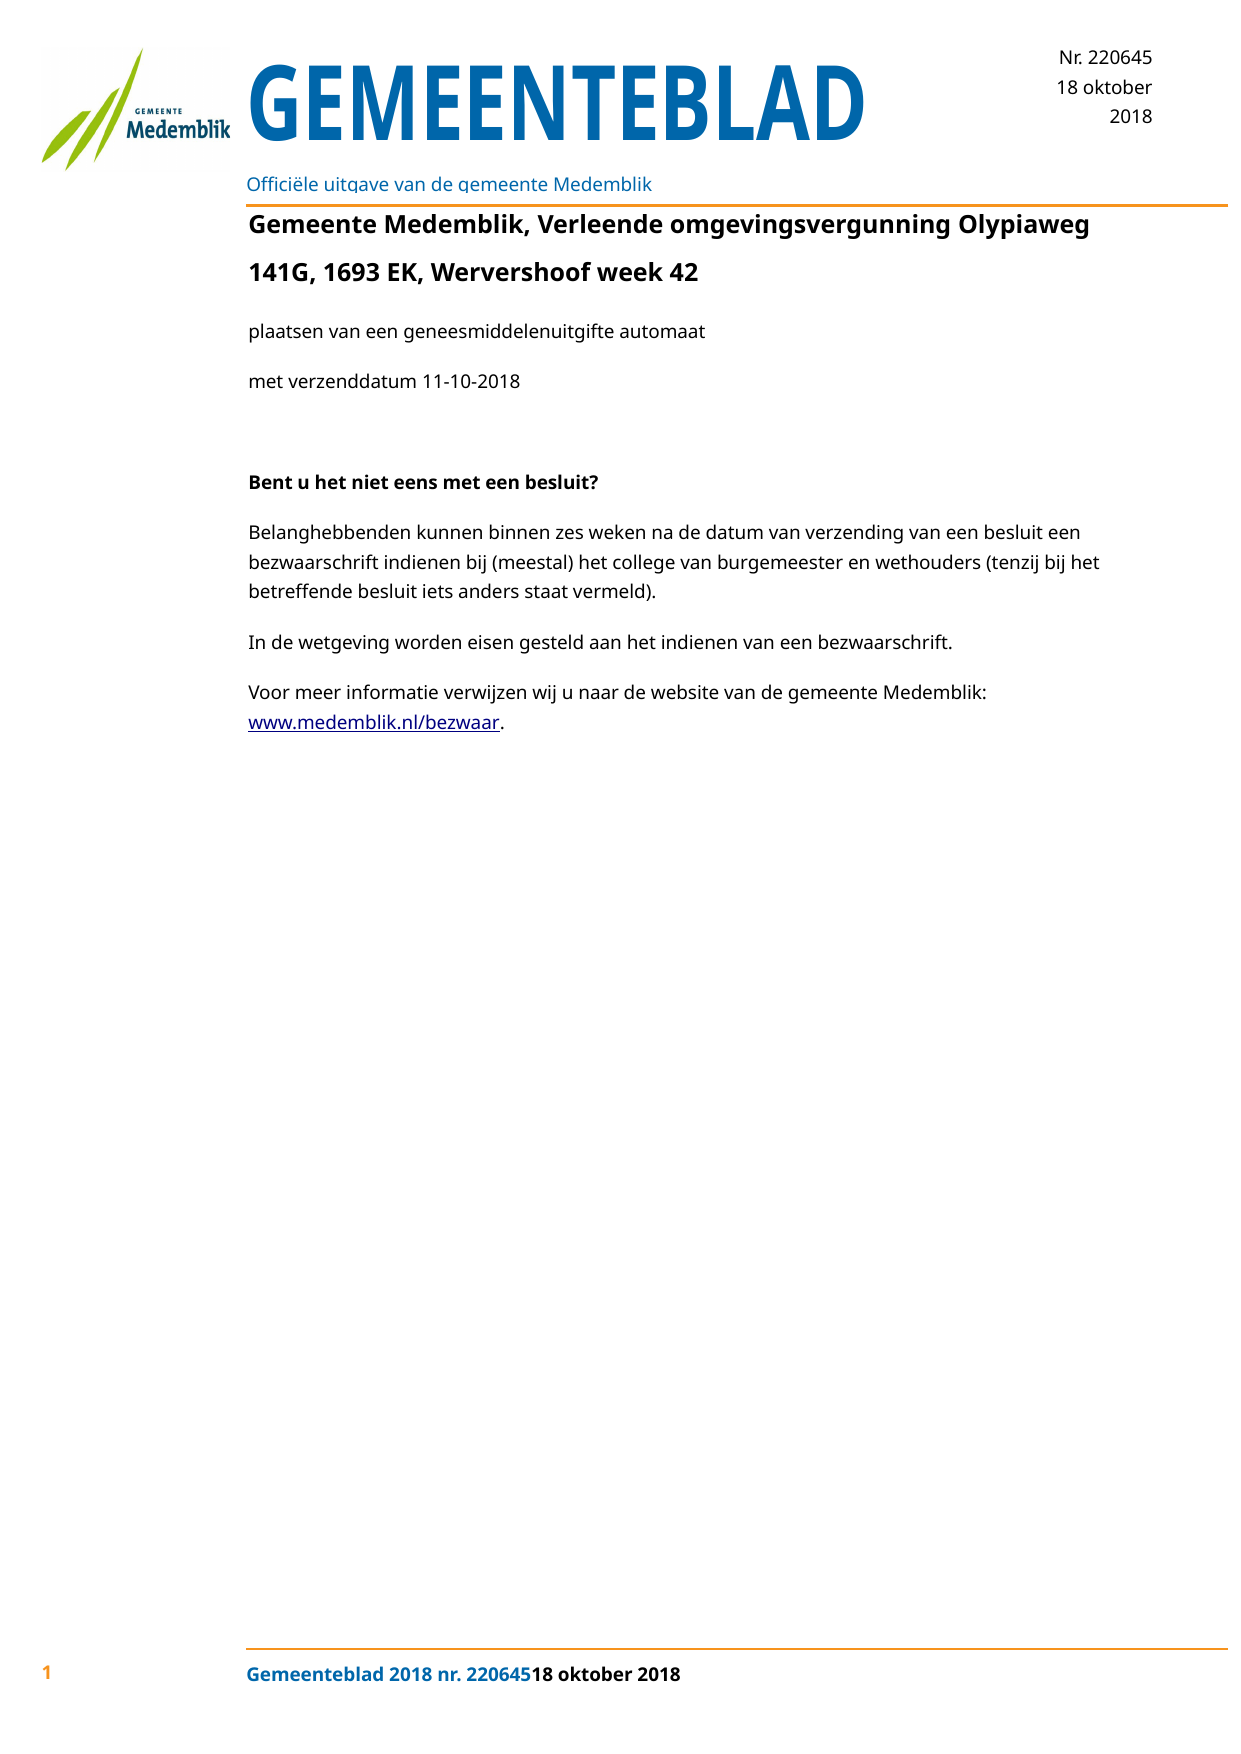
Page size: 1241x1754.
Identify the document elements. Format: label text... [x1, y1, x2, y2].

text Bent u het niet eens met een besluit? [248, 469, 1152, 495]
text Voor meer informatie verwijzen wij u naar de website van de gemeente Medemblik: www.medemblik.nl/bezwaar. [248, 679, 1152, 735]
text Gemeente Medemblik, Verleende omgevingsvergunning Olypiaweg 141G, 1693 EK, Wervershoof week 42 [248, 207, 1152, 288]
picture [41, 47, 231, 172]
text Belanghebbenden kunnen binnen zes weken na de datum van verzending van een besluit een bezwaarschrift indienen bij (meestal) het college van burgemeester en wethouders (tenzij bij het betreffende besluit iets anders staat vermeld). [248, 519, 1152, 604]
text In de wetgeving worden eisen gesteld aan het indienen van een bezwaarschrift. [248, 629, 1152, 655]
text met verzenddatum 11-10-2018 [248, 368, 1152, 394]
text plaatsen van een geneesmiddelenuitgifte automaat [248, 318, 1152, 344]
